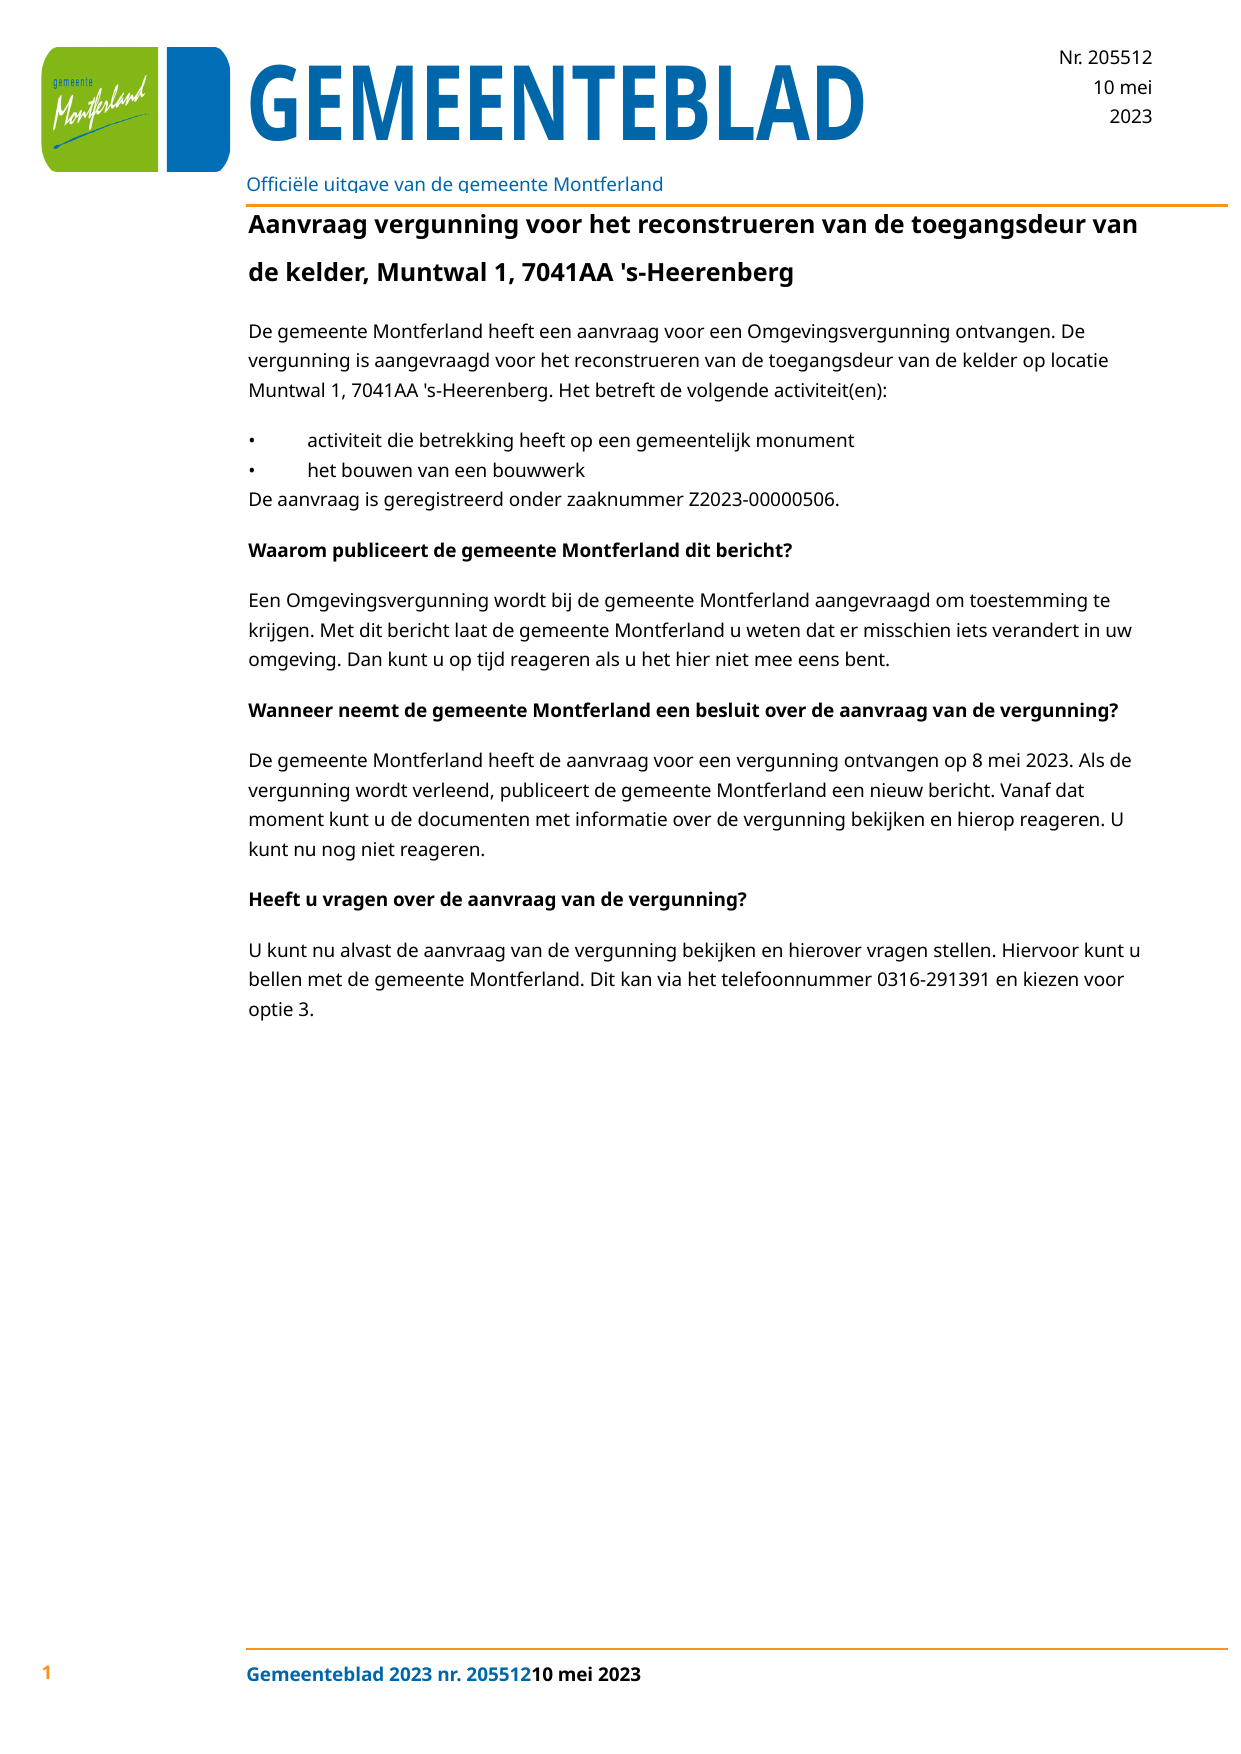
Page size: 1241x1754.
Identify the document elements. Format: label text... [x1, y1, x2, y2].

list het bouwen van een bouwwerk [248, 457, 1152, 483]
text Heeft u vragen over de aanvraag van de vergunning? [248, 887, 1152, 912]
list activiteit die betrekking heeft op een gemeentelijk monument [248, 427, 1152, 453]
text De gemeente Montferland heeft de aanvraag voor een vergunning ontvangen op 8 mei 2023. Als de vergunning wordt verleend, publiceert de gemeente Montferland een nieuw bericht. Vanaf dat moment kunt u de documenten met informatie over de vergunning bekijken en hierop reageren. U kunt nu nog niet reageren. [248, 747, 1152, 862]
picture [41, 47, 231, 172]
text Wanneer neemt de gemeente Montferland een besluit over de aanvraag van de vergunning? [248, 697, 1152, 723]
text Waarom publiceert de gemeente Montferland dit bericht? [248, 537, 1152, 563]
text De gemeente Montferland heeft een aanvraag voor een Omgevingsvergunning ontvangen. De vergunning is aangevraagd voor het reconstrueren van de toegangsdeur van de kelder op locatie Muntwal 1, 7041AA 's-Heerenberg. Het betreft de volgende activiteit(en): [248, 318, 1152, 403]
text Aanvraag vergunning voor het reconstrueren van de toegangsdeur van de kelder, Muntwal 1, 7041AA 's-Heerenberg [248, 207, 1152, 288]
text U kunt nu alvast de aanvraag van de vergunning bekijken en hierover vragen stellen. Hiervoor kunt u bellen met de gemeente Montferland. Dit kan via het telefoonnummer 0316-291391 en kiezen voor optie 3. [248, 937, 1152, 1022]
text Een Omgevingsvergunning wordt bij de gemeente Montferland aangevraagd om toestemming te krijgen. Met dit bericht laat de gemeente Montferland u weten dat er misschien iets verandert in uw omgeving. Dan kunt u op tijd reageren als u het hier niet mee eens bent. [248, 587, 1152, 672]
text De aanvraag is geregistreerd onder zaaknummer Z2023-00000506. [248, 487, 1152, 512]
